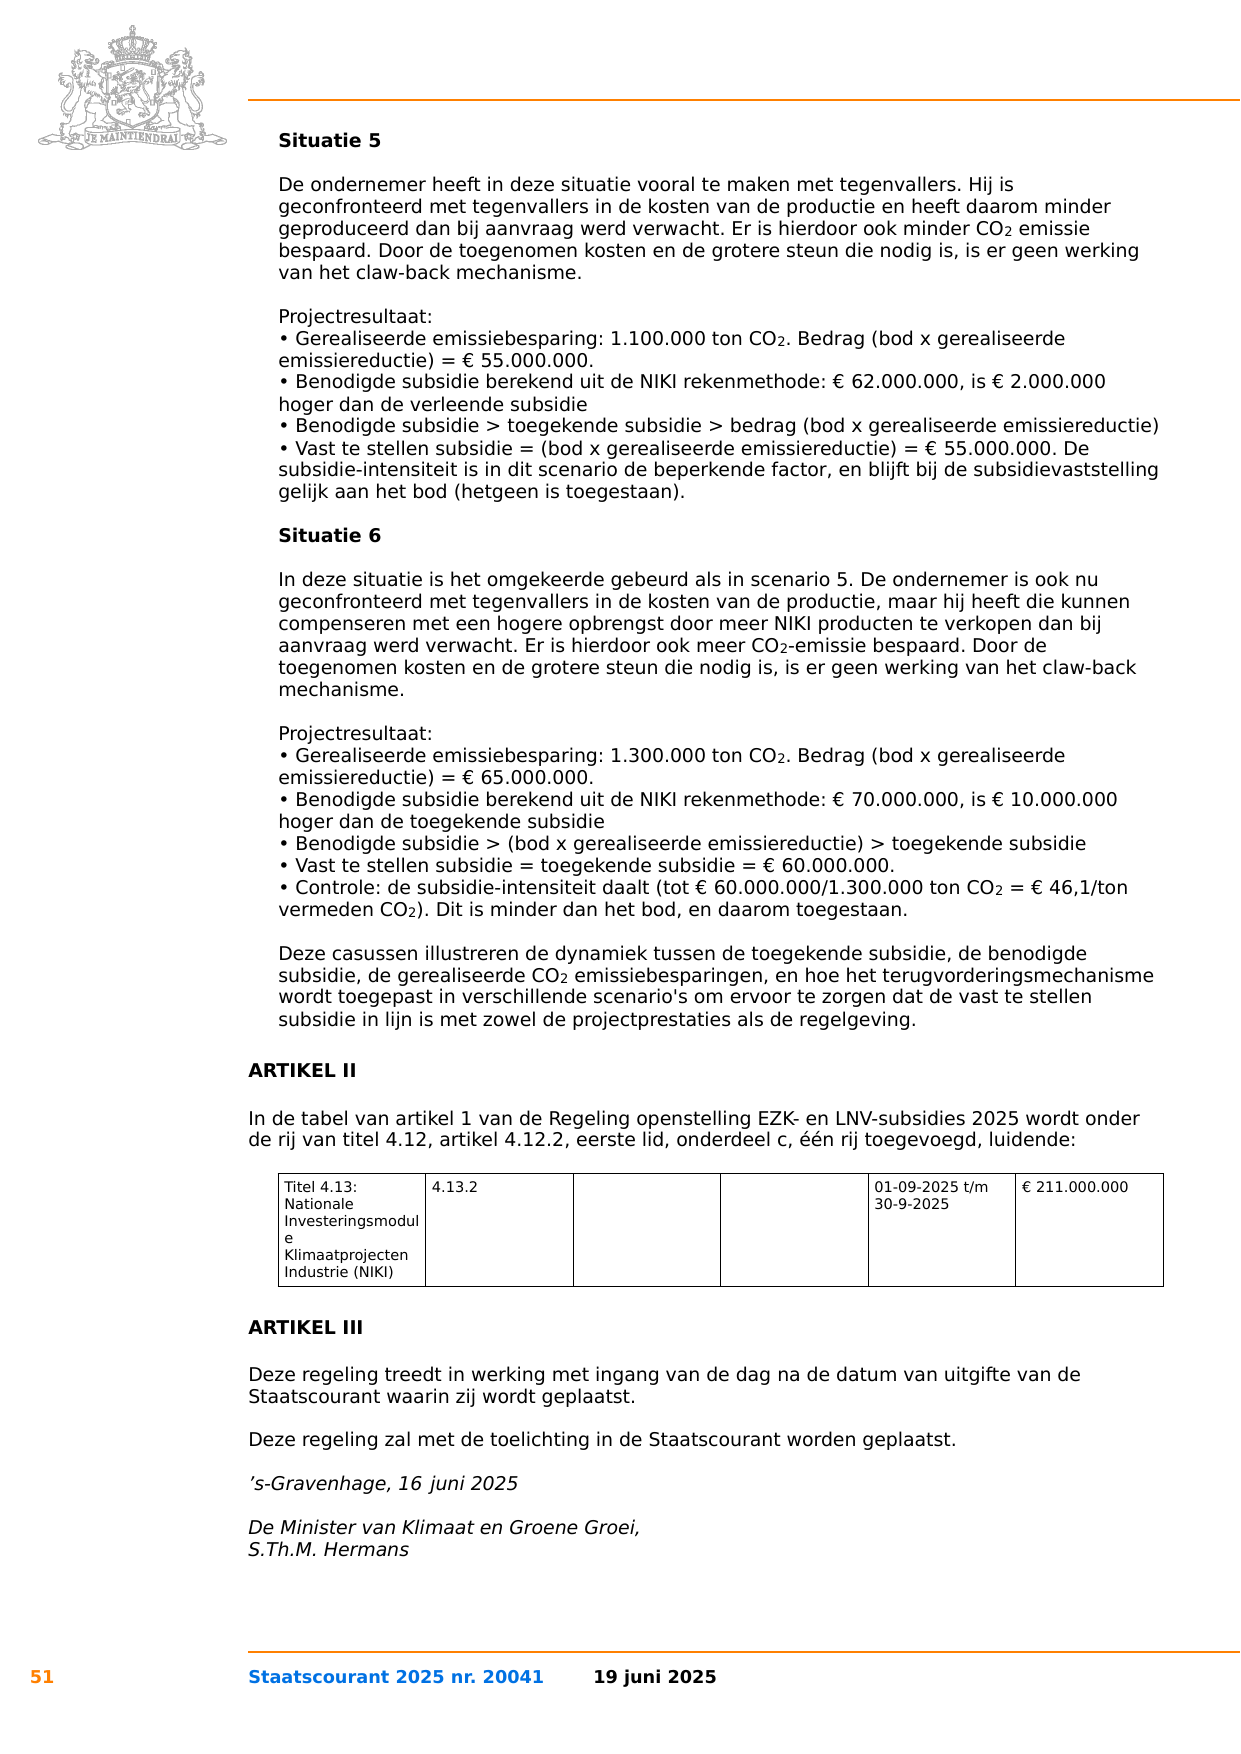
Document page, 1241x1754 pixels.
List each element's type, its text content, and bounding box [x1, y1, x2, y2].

text Deze casussen illustreren de dynamiek tussen de toegekende subsidie, de benodigde subsidie, de gerealiseerde CO2 emissiebesparingen, en hoe het terugvorderingsmechanisme wordt toegepast in verschillende scenario's om ervoor te zorgen dat de vast te stellen subsidie in lijn is met zowel de projectprestaties als de regelgeving. [278, 942, 1163, 1030]
table_header [574, 1174, 720, 1286]
text • Controle: de subsidie-intensiteit daalt (tot € 60.000.000/1.300.000 ton CO2 = € 46,1/ton vermeden CO2). Dit is minder dan het bod, en daarom toegestaan. [278, 877, 1163, 921]
text In deze situatie is het omgekeerde gebeurd als in scenario 5. De ondernemer is ook nu geconfronteerd met tegenvallers in de kosten van de productie, maar hij heeft die kunnen compenseren met een hogere opbrengst door meer NIKI producten te verkopen dan bij aanvraag werd verwacht. Er is hierdoor ook meer CO2-emissie bespaard. Door de toegenomen kosten en de grotere steun die nodig is, is er geen werking van het claw-back mechanisme. [278, 569, 1163, 701]
text Deze regeling zal met de toelichting in de Staatscourant worden geplaatst. [248, 1429, 1163, 1451]
text In de tabel van artikel 1 van de Regeling openstelling EZK- en LNV-subsidies 2025 wordt onder de rij van titel 4.12, artikel 4.12.2, eerste lid, onderdeel c, één rij toegevoegd, luidende: [248, 1107, 1163, 1151]
subtitle Situatie 6 [278, 525, 1163, 547]
text ’s-Gravenhage, 16 juni 2025 [248, 1473, 1163, 1495]
table_header 01-09-2025 t/m 30-9-2025 [869, 1174, 1015, 1286]
text Projectresultaat: [278, 306, 1163, 327]
subtitle Situatie 5 [278, 130, 1163, 152]
subtitle ARTIKEL II [248, 1060, 1163, 1082]
table_header Titel 4.13: Nationale Investeringsmodule Klimaatprojecten Industrie (NIKI) [279, 1174, 425, 1286]
text Projectresultaat: [278, 723, 1163, 745]
table_header € 211.000.000 [1016, 1174, 1163, 1286]
text • Gerealiseerde emissiebesparing: 1.100.000 ton CO2. Bedrag (bod x gerealiseerde emissiereductie) = € 55.000.000. [278, 327, 1163, 371]
table_header 4.13.2 [426, 1174, 573, 1286]
text • Vast te stellen subsidie = (bod x gerealiseerde emissiereductie) = € 55.000.000. De subsidie-intensiteit is in dit scenario de beperkende factor, en blijft bij de subsidievaststelling gelijk aan het bod (hetgeen is toegestaan). [278, 437, 1163, 503]
text • Vast te stellen subsidie = toegekende subsidie = € 60.000.000. [278, 855, 1163, 877]
picture [38, 25, 227, 150]
text De ondernemer heeft in deze situatie vooral te maken met tegenvallers. Hij is geconfronteerd met tegenvallers in de kosten van de productie en heeft daarom minder geproduceerd dan bij aanvraag werd verwacht. Er is hierdoor ook minder CO2 emissie bespaard. Door de toegenomen kosten en de grotere steun die nodig is, is er geen werking van het claw-back mechanisme. [278, 174, 1163, 284]
subtitle ARTIKEL III [248, 1317, 1163, 1338]
text • Gerealiseerde emissiebesparing: 1.300.000 ton CO2. Bedrag (bod x gerealiseerde emissiereductie) = € 65.000.000. [278, 745, 1163, 789]
text • Benodigde subsidie berekend uit de NIKI rekenmethode: € 62.000.000, is € 2.000.000 hoger dan de verleende subsidie [278, 371, 1163, 415]
text • Benodigde subsidie > (bod x gerealiseerde emissiereductie) > toegekende subsidie [278, 833, 1163, 855]
text Deze regeling treedt in werking met ingang van de dag na de datum van uitgifte van de Staatscourant waarin zij wordt geplaatst. [248, 1363, 1163, 1407]
text • Benodigde subsidie > toegekende subsidie > bedrag (bod x gerealiseerde emissiereductie) [278, 415, 1163, 437]
text • Benodigde subsidie berekend uit de NIKI rekenmethode: € 70.000.000, is € 10.000.000 hoger dan de toegekende subsidie [278, 789, 1163, 833]
table_header [721, 1174, 868, 1286]
text De Minister van Klimaat en Groene Groei, S.Th.M. Hermans [248, 1517, 1163, 1561]
